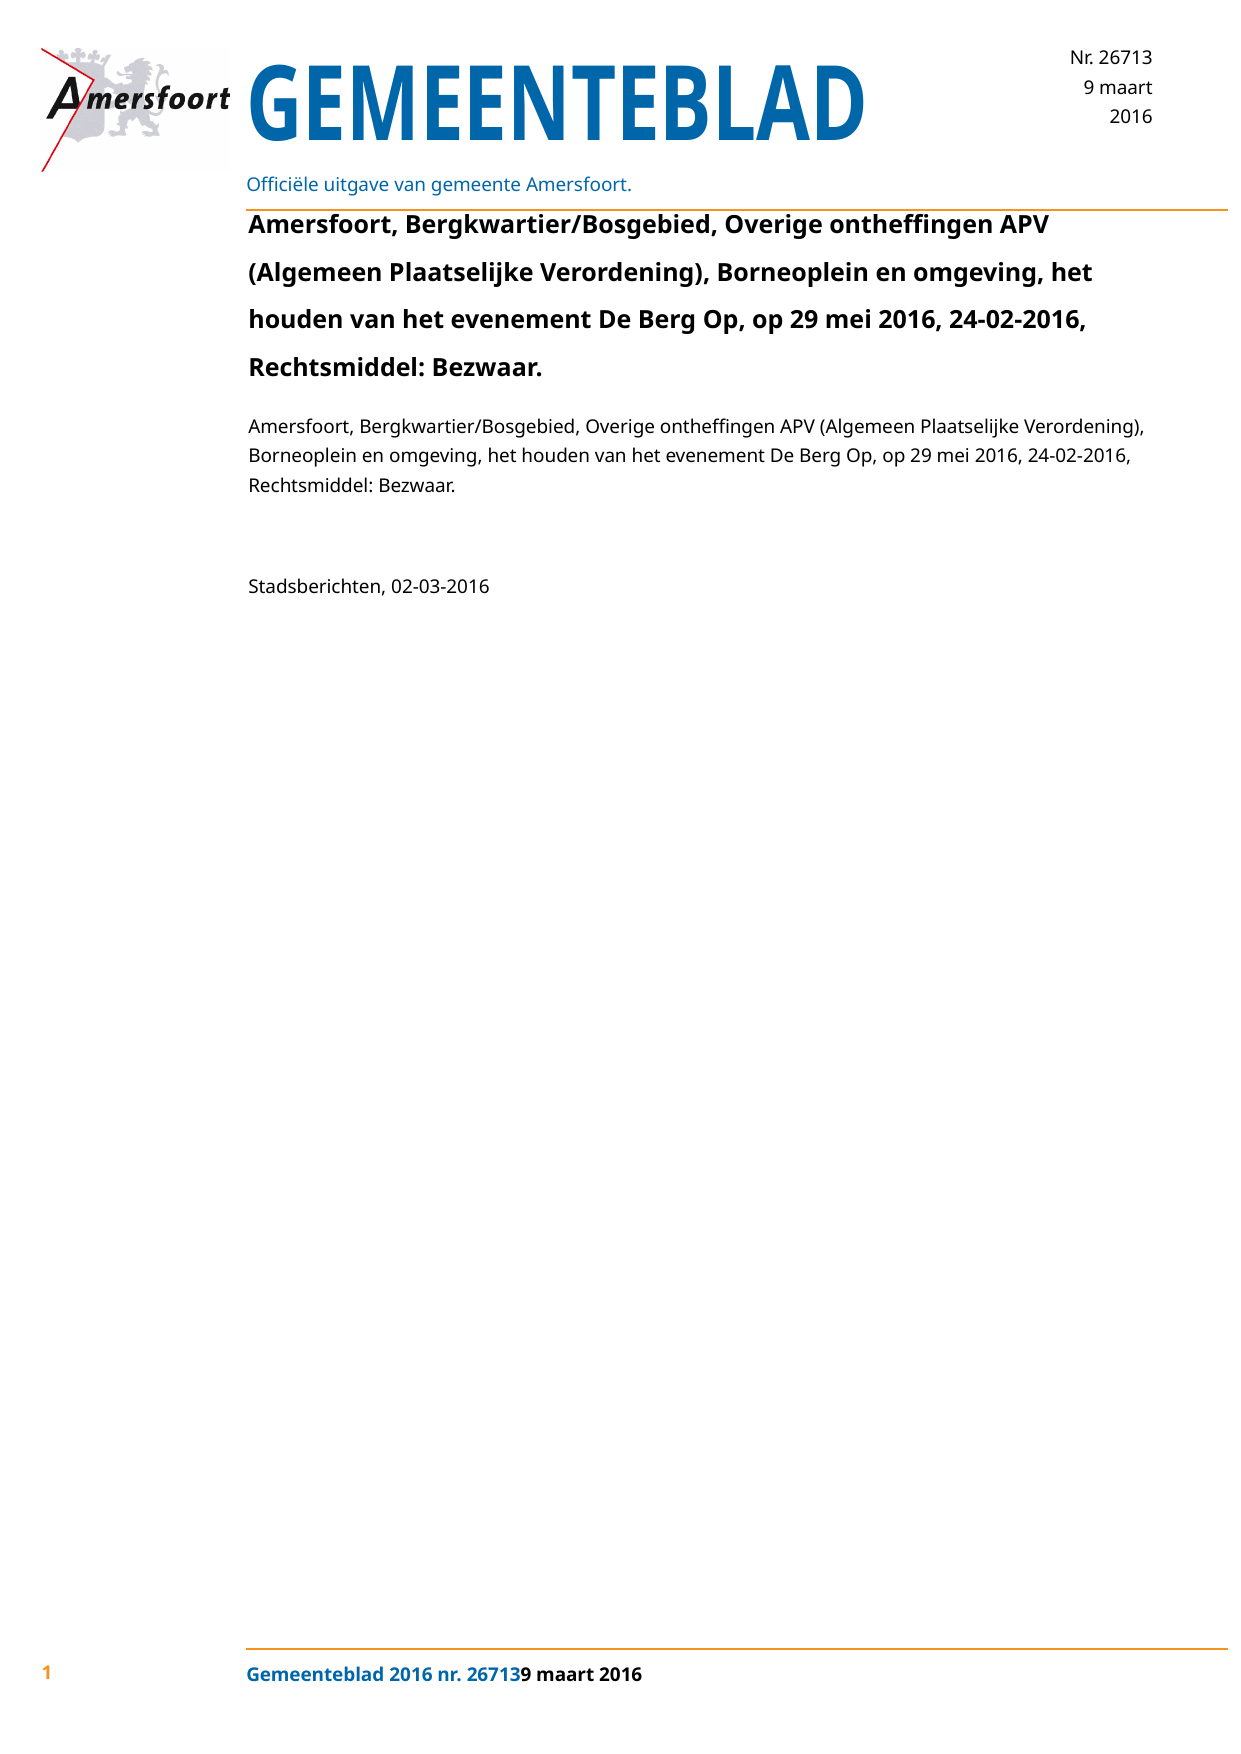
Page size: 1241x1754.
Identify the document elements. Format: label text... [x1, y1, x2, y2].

text Amersfoort, Bergkwartier/Bosgebied, Overige ontheffingen APV (Algemeen Plaatselijke Verordening), Borneoplein en omgeving, het houden van het evenement De Berg Op, op 29 mei 2016, 24-02-2016, Rechtsmiddel: Bezwaar. [248, 211, 1152, 384]
text Amersfoort, Bergkwartier/Bosgebied, Overige ontheffingen APV (Algemeen Plaatselijke Verordening), Borneoplein en omgeving, het houden van het evenement De Berg Op, op 29 mei 2016, 24-02-2016, Rechtsmiddel: Bezwaar. [248, 413, 1152, 498]
text Stadsberichten, 02-03-2016 [248, 573, 1152, 599]
picture [41, 47, 231, 172]
